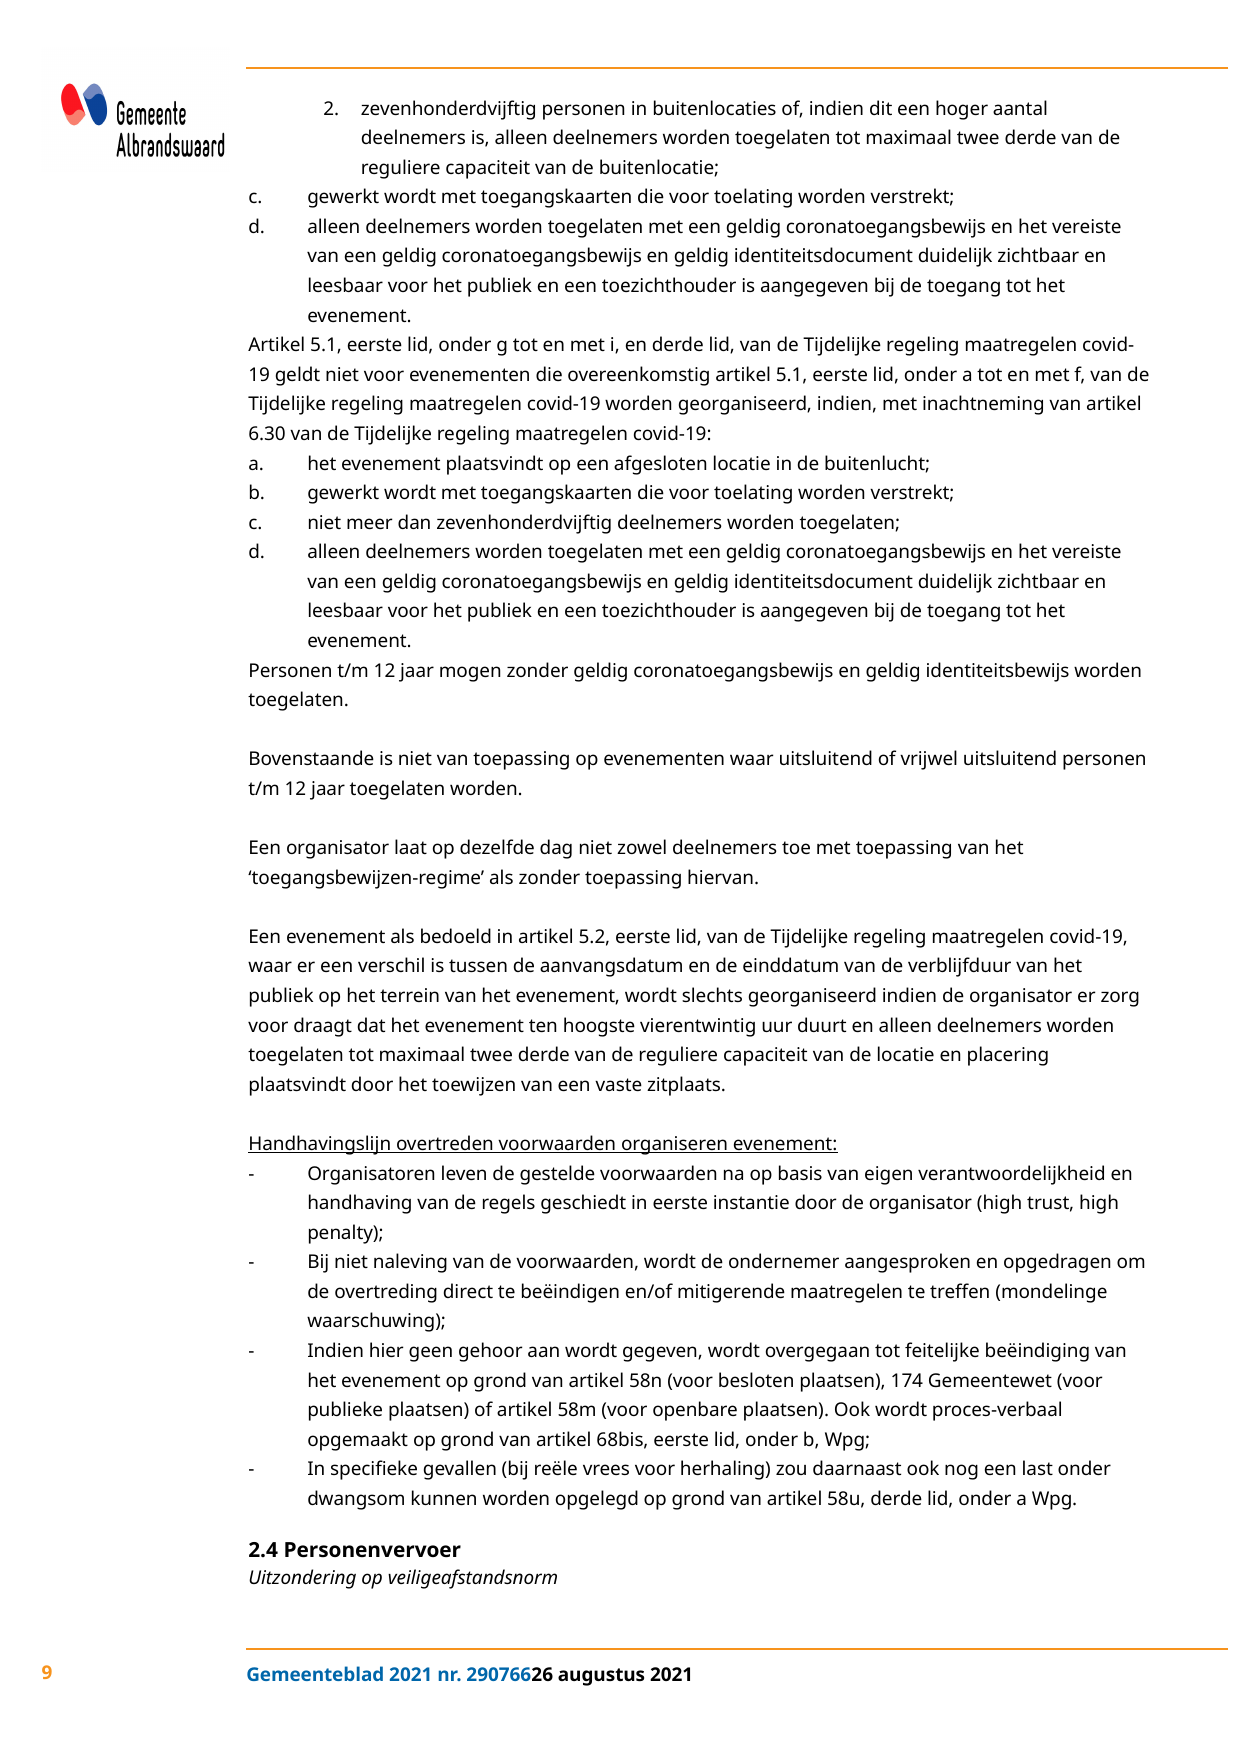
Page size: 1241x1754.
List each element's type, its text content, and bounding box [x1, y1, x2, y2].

text Personen t/m 12 jaar mogen zonder geldig coronatoegangsbewijs en geldig identiteitsbewijs worden toegelaten. [248, 657, 1152, 712]
picture [41, 47, 231, 172]
text Een evenement als bedoeld in artikel 5.2, eerste lid, van de Tijdelijke regeling maatregelen covid-19, waar er een verschil is tussen de aanvangsdatum en de einddatum van de verblijfduur van het publiek op het terrein van het evenement, wordt slechts georganiseerd indien de organisator er zorg voor draagt dat het evenement ten hoogste vierentwintig uur duurt en alleen deelnemers worden toegelaten tot maximaal twee derde van de reguliere capaciteit van de locatie en placering plaatsvindt door het toewijzen van een vaste zitplaats. [248, 923, 1152, 1097]
list gewerkt wordt met toegangskaarten die voor toelating worden verstrekt; [248, 479, 1152, 505]
text Handhavingslijn overtreden voorwaarden organiseren evenement: [248, 1130, 1152, 1156]
text Uitzondering op veiligeafstandsnorm [248, 1564, 1152, 1590]
text Artikel 5.1, eerste lid, onder g tot en met i, en derde lid, van de Tijdelijke regeling maatregelen covid-19 geldt niet voor evenementen die overeenkomstig artikel 5.1, eerste lid, onder a tot en met f, van de Tijdelijke regeling maatregelen covid-19 worden georganiseerd, indien, met inachtneming van artikel 6.30 van de Tijdelijke regeling maatregelen covid-19: [248, 331, 1152, 446]
text 2.4 Personenvervoer [248, 1536, 1152, 1564]
list In specifieke gevallen (bij reële vrees voor herhaling) zou daarnaast ook nog een last onder dwangsom kunnen worden opgelegd op grond van artikel 58u, derde lid, onder a Wpg. [248, 1456, 1152, 1511]
list zevenhonderdvijftig personen in buitenlocaties of, indien dit een hoger aantal deelnemers is, alleen deelnemers worden toegelaten tot maximaal twee derde van de reguliere capaciteit van de buitenlocatie; [323, 95, 1152, 180]
list Organisatoren leven de gestelde voorwaarden na op basis van eigen verantwoordelijkheid en handhaving van de regels geschiedt in eerste instantie door de organisator (high trust, high penalty); [248, 1160, 1152, 1245]
text Bovenstaande is niet van toepassing op evenementen waar uitsluitend of vrijwel uitsluitend personen t/m 12 jaar toegelaten worden. [248, 746, 1152, 801]
text Een organisator laat op dezelfde dag niet zowel deelnemers toe met toepassing van het ‘toegangsbewijzen-regime’ als zonder toepassing hiervan. [248, 834, 1152, 890]
list alleen deelnemers worden toegelaten met een geldig coronatoegangsbewijs en het vereiste van een geldig coronatoegangsbewijs en geldig identiteitsdocument duidelijk zichtbaar en leesbaar voor het publiek en een toezichthouder is aangegeven bij de toegang tot het evenement. [248, 213, 1152, 328]
list het evenement plaatsvindt op een afgesloten locatie in de buitenlucht; [248, 450, 1152, 476]
list niet meer dan zevenhonderdvijftig deelnemers worden toegelaten; [248, 509, 1152, 535]
list Bij niet naleving van de voorwaarden, wordt de ondernemer aangesproken en opgedragen om de overtreding direct te beëindigen en/of mitigerende maatregelen te treffen (mondelinge waarschuwing); [248, 1248, 1152, 1333]
list gewerkt wordt met toegangskaarten die voor toelating worden verstrekt; [248, 183, 1152, 209]
list Indien hier geen gehoor aan wordt gegeven, wordt overgegaan tot feitelijke beëindiging van het evenement op grond van artikel 58n (voor besloten plaatsen), 174 Gemeentewet (voor publieke plaatsen) of artikel 58m (voor openbare plaatsen). Ook wordt proces-verbaal opgemaakt op grond van artikel 68bis, eerste lid, onder b, Wpg; [248, 1337, 1152, 1452]
list alleen deelnemers worden toegelaten met een geldig coronatoegangsbewijs en het vereiste van een geldig coronatoegangsbewijs en geldig identiteitsdocument duidelijk zichtbaar en leesbaar voor het publiek en een toezichthouder is aangegeven bij de toegang tot het evenement. [248, 538, 1152, 653]
